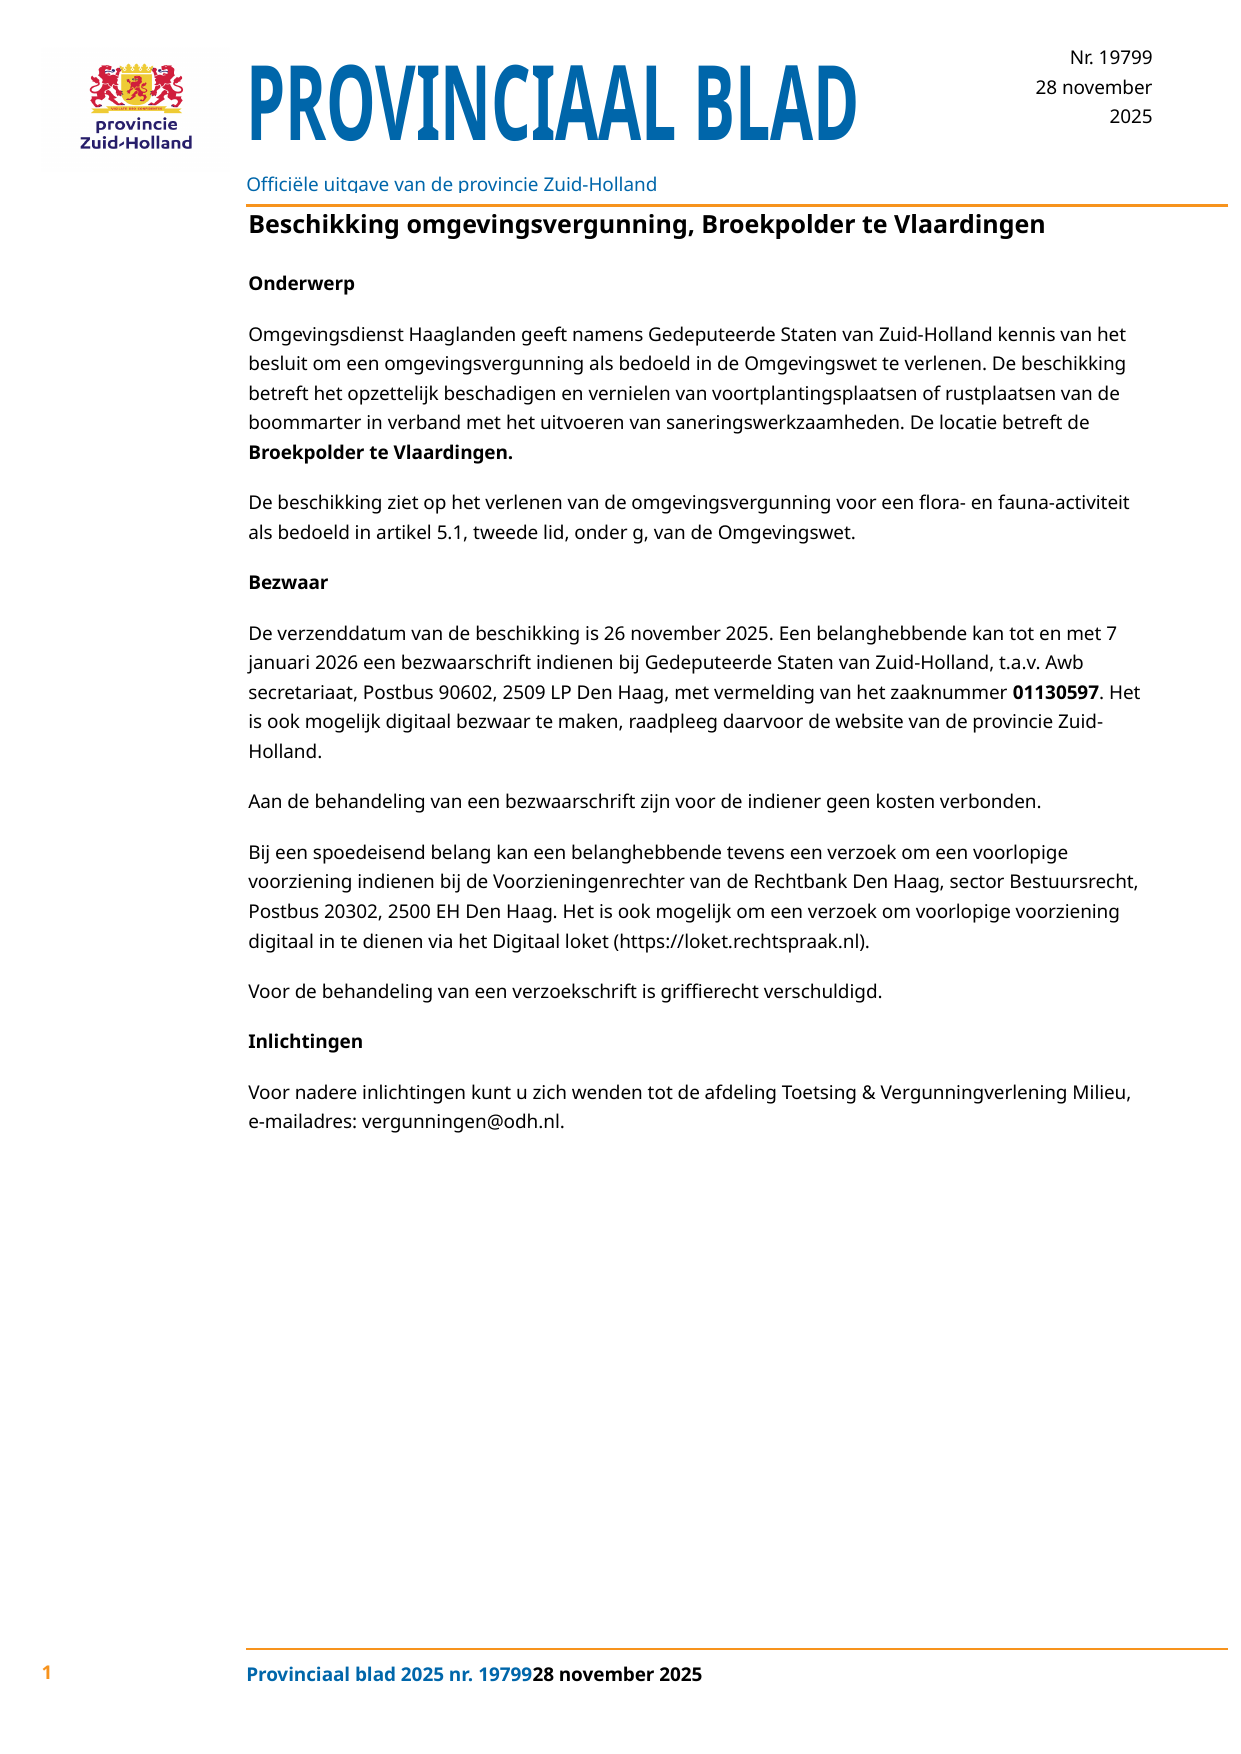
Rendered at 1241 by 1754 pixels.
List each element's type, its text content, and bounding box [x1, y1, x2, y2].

text Voor nadere inlichtingen kunt u zich wenden tot de afdeling Toetsing & Vergunningverlening Milieu, e-mailadres: vergunningen@odh.nl. [248, 1079, 1152, 1134]
text De beschikking ziet op het verlenen van de omgevingsvergunning voor een flora- en fauna-activiteit als bedoeld in artikel 5.1, tweede lid, onder g, van de Omgevingswet. [248, 489, 1152, 545]
text Onderwerp [248, 270, 1152, 296]
picture [41, 47, 231, 172]
text Bezwaar [248, 569, 1152, 595]
text Aan de behandeling van een bezwaarschrift zijn voor de indiener geen kosten verbonden. [248, 789, 1152, 814]
text Voor de behandeling van een verzoekschrift is griffierecht verschuldigd. [248, 978, 1152, 1004]
text Omgevingsdienst Haaglanden geeft namens Gedeputeerde Staten van Zuid-Holland kennis van het besluit om een omgevingsvergunning als bedoeld in de Omgevingswet te verlenen. De beschikking betreft het opzettelijk beschadigen en vernielen van voortplantingsplaatsen of rustplaatsen van de boommarter in verband met het uitvoeren van saneringswerkzaamheden. De locatie betreft de Broekpolder te Vlaardingen. [248, 321, 1152, 465]
text De verzenddatum van de beschikking is 26 november 2025. Een belanghebbende kan tot en met 7 januari 2026 een bezwaarschrift indienen bij Gedeputeerde Staten van Zuid-Holland, t.a.v. Awb secretariaat, Postbus 90602, 2509 LP Den Haag, met vermelding van het zaaknummer 01130597. Het is ook mogelijk digitaal bezwaar te maken, raadpleeg daarvoor de website van de provincie Zuid-Holland. [248, 620, 1152, 764]
text Bij een spoedeisend belang kan een belanghebbende tevens een verzoek om een voorlopige voorziening indienen bij de Voorzieningenrechter van de Rechtbank Den Haag, sector Bestuursrecht, Postbus 20302, 2500 EH Den Haag. Het is ook mogelijk om een verzoek om voorlopige voorziening digitaal in te dienen via het Digitaal loket (https://loket.rechtspraak.nl). [248, 839, 1152, 953]
text Inlichtingen [248, 1029, 1152, 1054]
text Beschikking omgevingsvergunning, Broekpolder te Vlaardingen [248, 207, 1152, 241]
